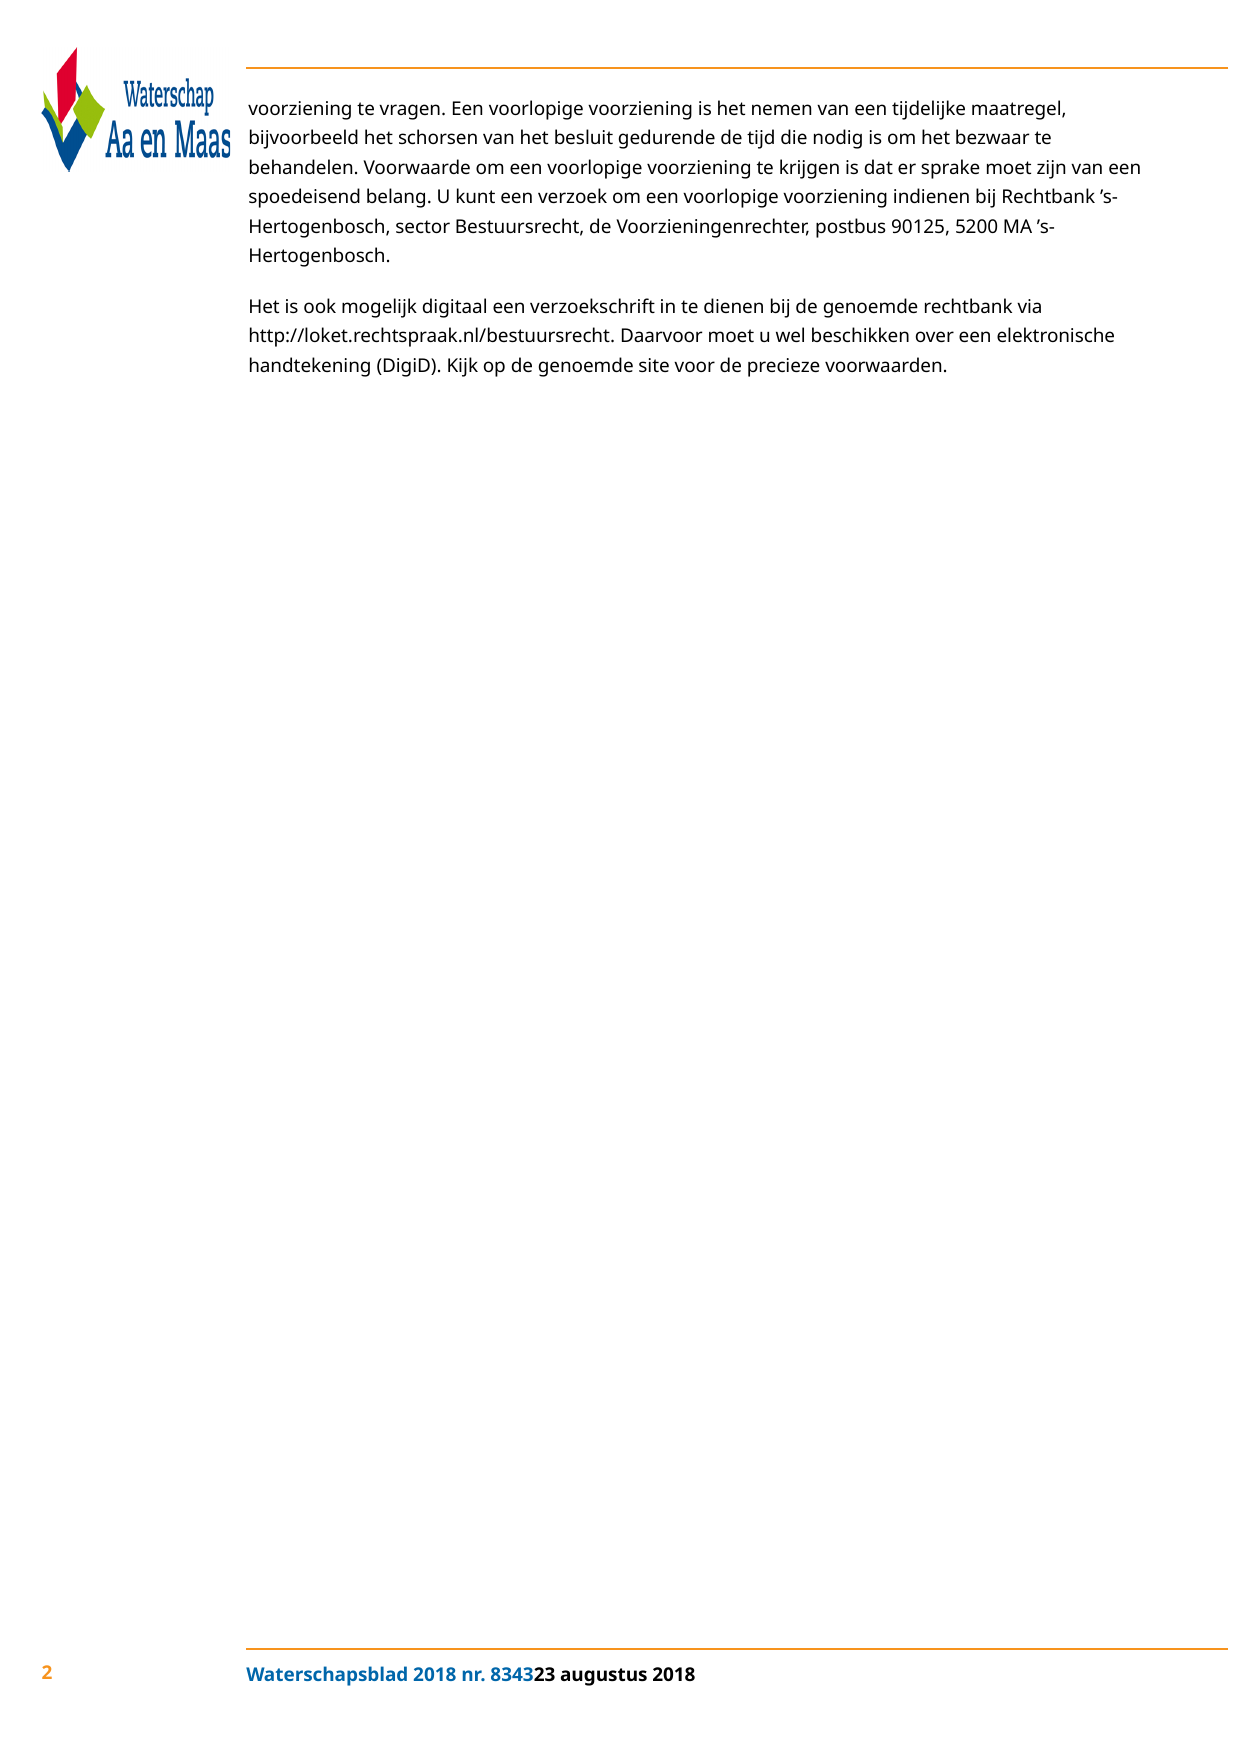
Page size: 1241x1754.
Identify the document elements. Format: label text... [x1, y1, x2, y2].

text voorziening te vragen. Een voorlopige voorziening is het nemen van een tijdelijke maatregel, bijvoorbeeld het schorsen van het besluit gedurende de tijd die nodig is om het bezwaar te behandelen. Voorwaarde om een voorlopige voorziening te krijgen is dat er sprake moet zijn van een spoedeisend belang. U kunt een verzoek om een voorlopige voorziening indienen bij Rechtbank ’s-Hertogenbosch, sector Bestuursrecht, de Voorzieningenrechter, postbus 90125, 5200 MA ’s-Hertogenbosch. [248, 95, 1152, 268]
picture [41, 47, 231, 172]
text Het is ook mogelijk digitaal een verzoekschrift in te dienen bij de genoemde rechtbank via http://loket.rechtspraak.nl/bestuursrecht. Daarvoor moet u wel beschikken over een elektronische handtekening (DigiD). Kijk op de genoemde site voor de precieze voorwaarden. [248, 293, 1152, 378]
